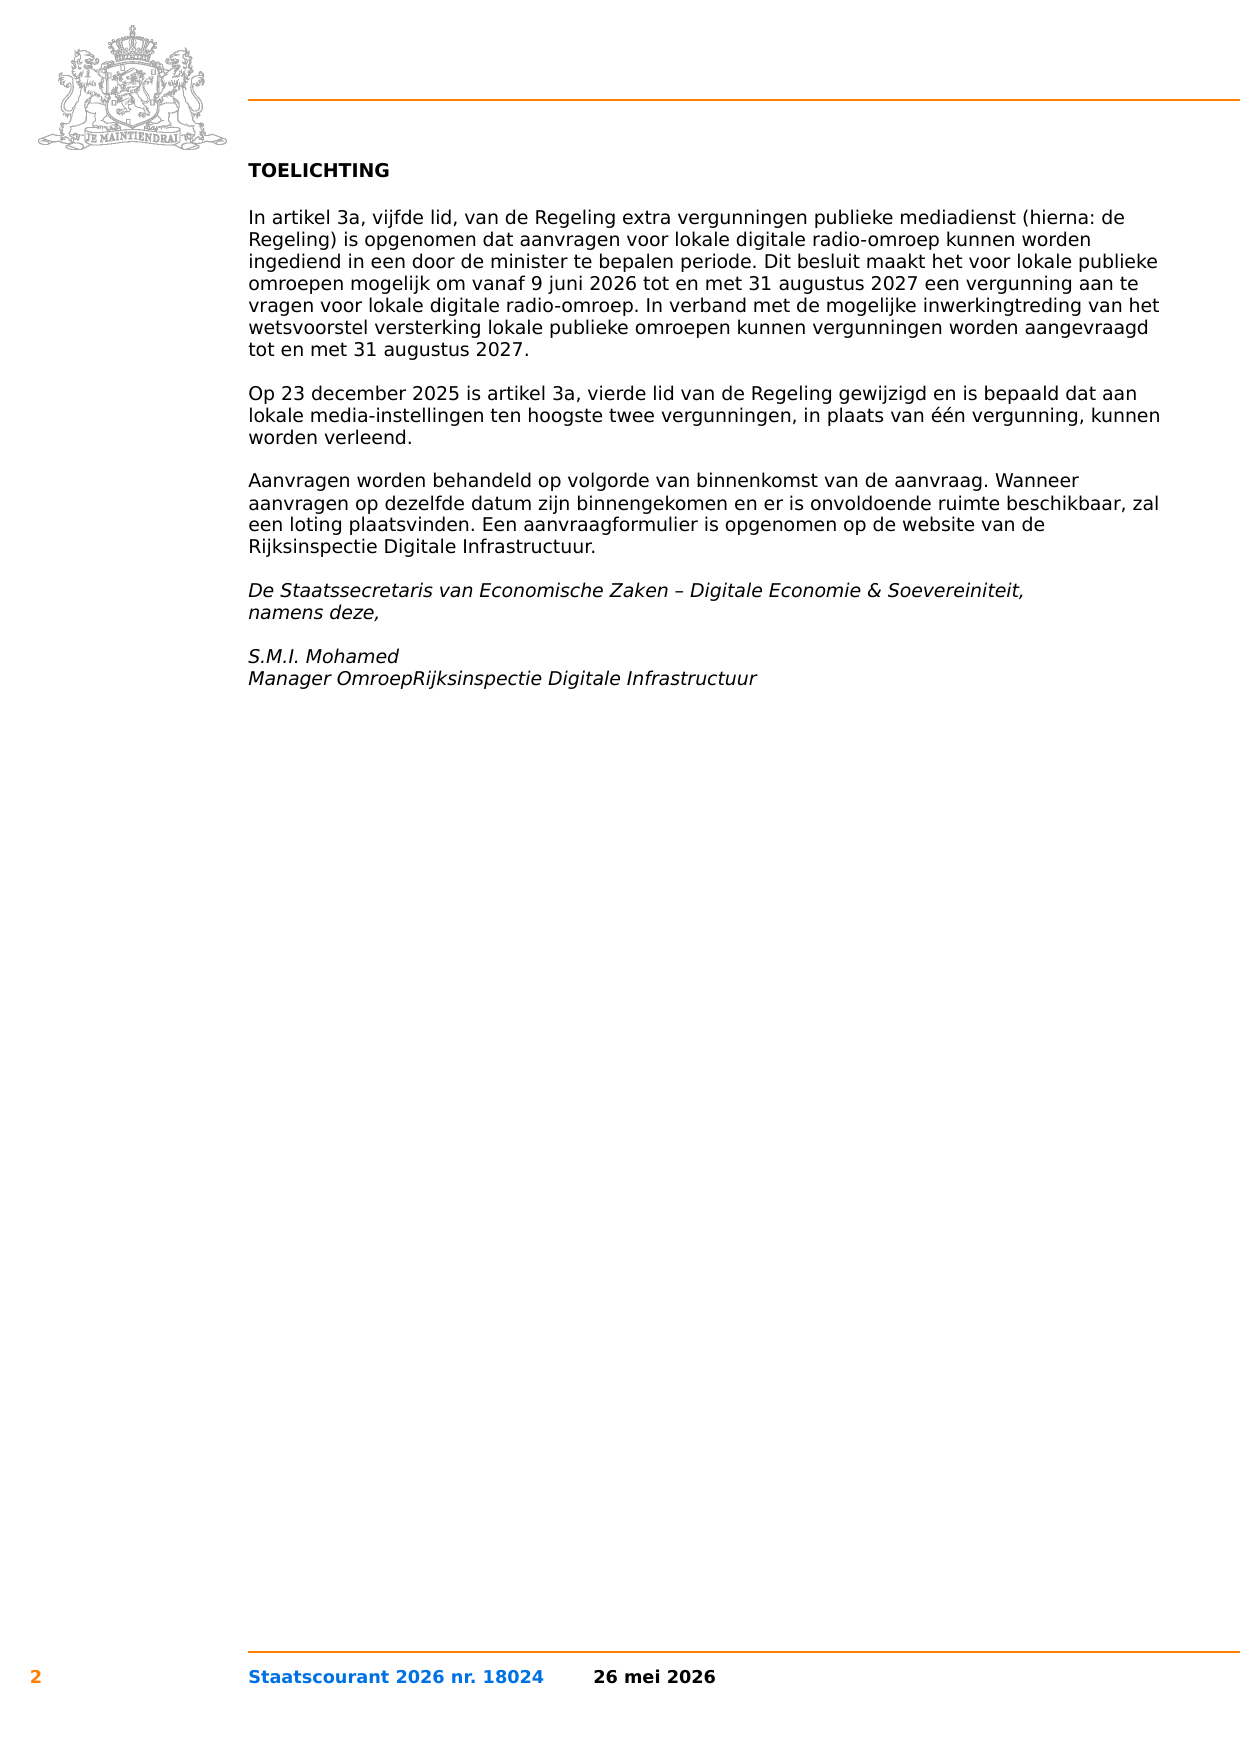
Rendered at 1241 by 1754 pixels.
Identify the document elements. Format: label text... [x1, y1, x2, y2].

text De Staatssecretaris van Economische Zaken – Digitale Economie & Soevereiniteit, namens deze, S.M.I. Mohamed Manager OmroepRijksinspectie Digitale Infrastructuur [248, 580, 1163, 690]
text In artikel 3a, vijfde lid, van de Regeling extra vergunningen publieke mediadienst (hierna: de Regeling) is opgenomen dat aanvragen voor lokale digitale radio-omroep kunnen worden ingediend in een door de minister te bepalen periode. Dit besluit maakt het voor lokale publieke omroepen mogelijk om vanaf 9 juni 2026 tot en met 31 augustus 2027 een vergunning aan te vragen voor lokale digitale radio-omroep. In verband met de mogelijke inwerkingtreding van het wetsvoorstel versterking lokale publieke omroepen kunnen vergunningen worden aangevraagd tot en met 31 augustus 2027. [248, 207, 1163, 361]
text Aanvragen worden behandeld op volgorde van binnenkomst van de aanvraag. Wanneer aanvragen op dezelfde datum zijn binnengekomen en er is onvoldoende ruimte beschikbaar, zal een loting plaatsvinden. Een aanvraagformulier is opgenomen op de website van de Rijksinspectie Digitale Infrastructuur. [248, 470, 1163, 558]
text Op 23 december 2025 is artikel 3a, vierde lid van de Regeling gewijzigd en is bepaald dat aan lokale media-instellingen ten hoogste twee vergunningen, in plaats van één vergunning, kunnen worden verleend. [248, 383, 1163, 448]
subtitle TOELICHTING [248, 160, 1163, 182]
picture [38, 25, 227, 150]
